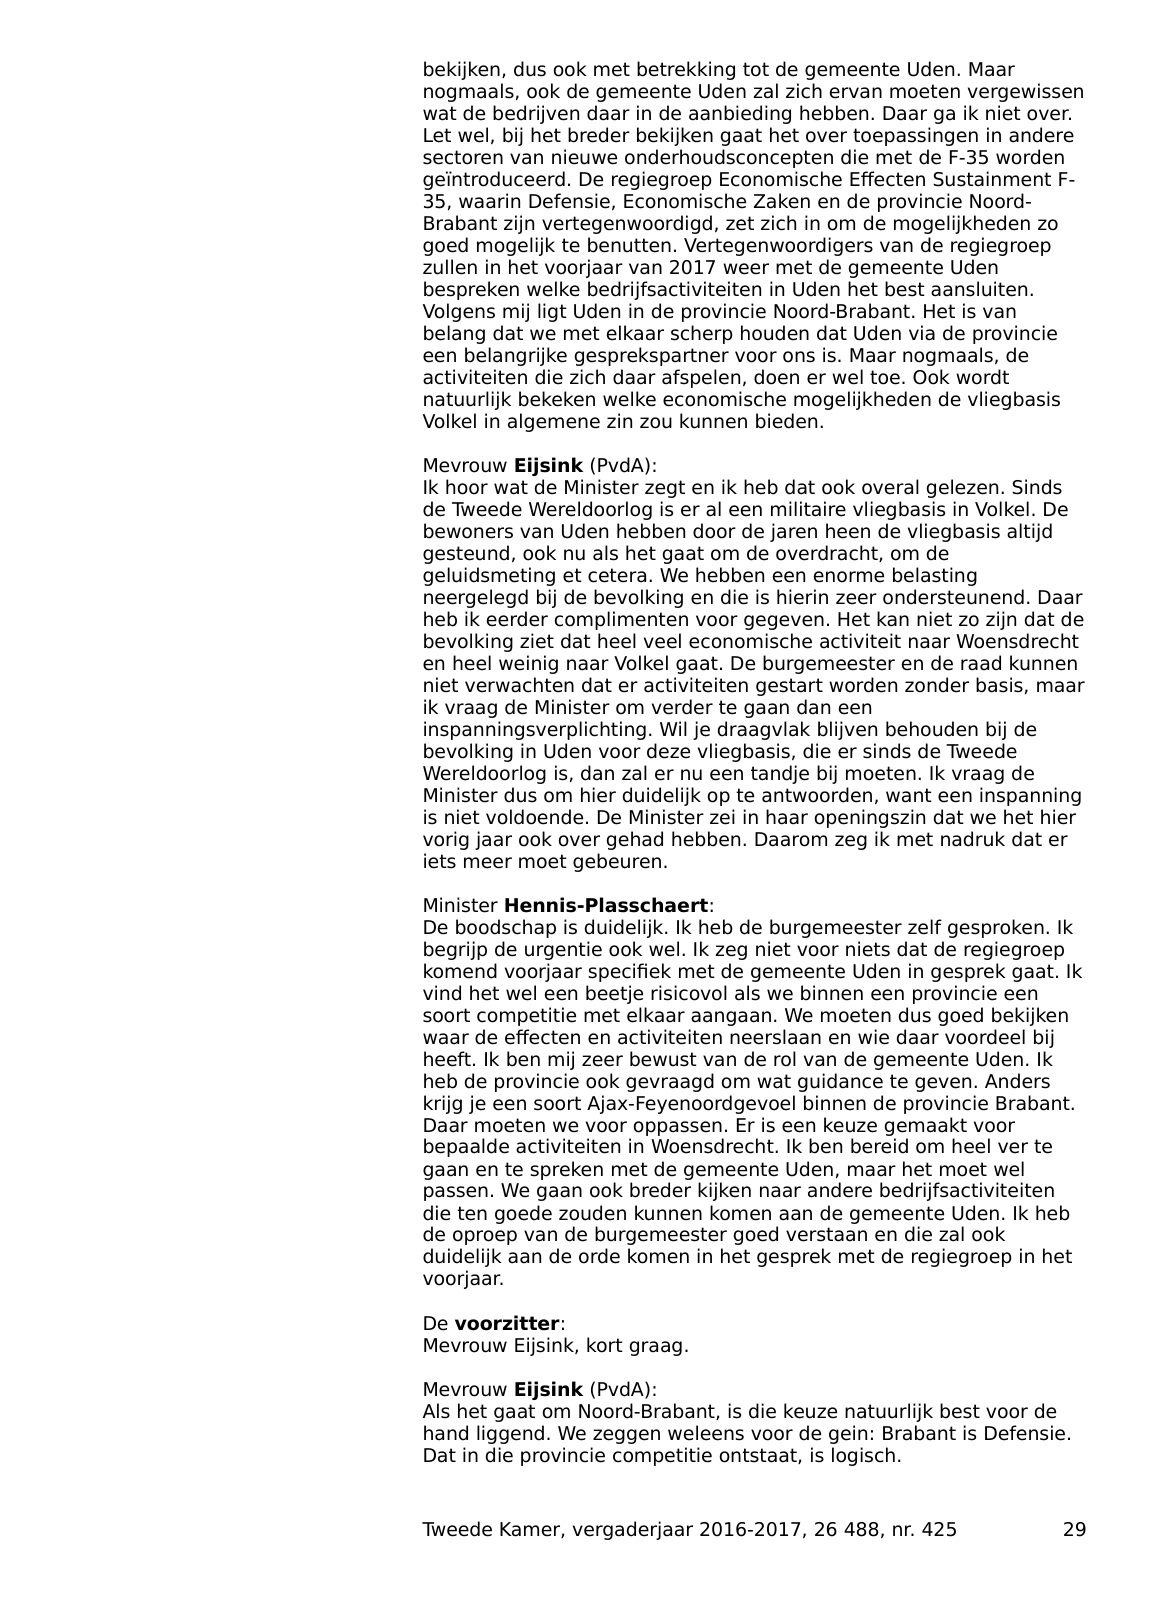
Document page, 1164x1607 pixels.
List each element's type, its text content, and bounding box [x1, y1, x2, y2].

text bekijken, dus ook met betrekking tot de gemeente Uden. Maar nogmaals, ook de gemeente Uden zal zich ervan moeten vergewissen wat de bedrijven daar in de aanbieding hebben. Daar ga ik niet over. Let wel, bij het breder bekijken gaat het over toepassingen in andere sectoren van nieuwe onderhoudsconcepten die met de F-35 worden geïntroduceerd. De regiegroep Economische Effecten Sustainment F-35, waarin Defensie, Economische Zaken en de provincie Noord-Brabant zijn vertegenwoordigd, zet zich in om de mogelijkheden zo goed mogelijk te benutten. Vertegenwoordigers van de regiegroep zullen in het voorjaar van 2017 weer met de gemeente Uden bespreken welke bedrijfsactiviteiten in Uden het best aansluiten. Volgens mij ligt Uden in de provincie Noord-Brabant. Het is van belang dat we met elkaar scherp houden dat Uden via de provincie een belangrijke gesprekspartner voor ons is. Maar nogmaals, de activiteiten die zich daar afspelen, doen er wel toe. Ook wordt natuurlijk bekeken welke economische mogelijkheden de vliegbasis Volkel in algemene zin zou kunnen bieden. [422, 59, 1087, 433]
text De boodschap is duidelijk. Ik heb de burgemeester zelf gesproken. Ik begrijp de urgentie ook wel. Ik zeg niet voor niets dat de regiegroep komend voorjaar specifiek met de gemeente Uden in gesprek gaat. Ik vind het wel een beetje risicovol als we binnen een provincie een soort competitie met elkaar aangaan. We moeten dus goed bekijken waar de effecten en activiteiten neerslaan en wie daar voordeel bij heeft. Ik ben mij zeer bewust van de rol van de gemeente Uden. Ik heb de provincie ook gevraagd om wat guidance te geven. Anders krijg je een soort Ajax-Feyenoordgevoel binnen de provincie Brabant. Daar moeten we voor oppassen. Er is een keuze gemaakt voor bepaalde activiteiten in Woensdrecht. Ik ben bereid om heel ver te gaan en te spreken met de gemeente Uden, maar het moet wel passen. We gaan ook breder kijken naar andere bedrijfsactiviteiten die ten goede zouden kunnen komen aan de gemeente Uden. Ik heb de oproep van de burgemeester goed verstaan en die zal ook duidelijk aan de orde komen in het gesprek met de regiegroep in het voorjaar. [422, 917, 1087, 1290]
text Minister Hennis-Plasschaert: [422, 895, 1087, 917]
text Mevrouw Eijsink (PvdA): [422, 455, 1087, 477]
text Mevrouw Eijsink, kort graag. [422, 1334, 1087, 1356]
text Mevrouw Eijsink (PvdA): [422, 1379, 1087, 1401]
text De voorzitter: [422, 1312, 1087, 1334]
text Als het gaat om Noord-Brabant, is die keuze natuurlijk best voor de hand liggend. We zeggen weleens voor de gein: Brabant is Defensie. Dat in die provincie competitie ontstaat, is logisch. [422, 1401, 1087, 1467]
text Ik hoor wat de Minister zegt en ik heb dat ook overal gelezen. Sinds de Tweede Wereldoorlog is er al een militaire vliegbasis in Volkel. De bewoners van Uden hebben door de jaren heen de vliegbasis altijd gesteund, ook nu als het gaat om de overdracht, om de geluidsmeting et cetera. We hebben een enorme belasting neergelegd bij de bevolking en die is hierin zeer ondersteunend. Daar heb ik eerder complimenten voor gegeven. Het kan niet zo zijn dat de bevolking ziet dat heel veel economische activiteit naar Woensdrecht en heel weinig naar Volkel gaat. De burgemeester en de raad kunnen niet verwachten dat er activiteiten gestart worden zonder basis, maar ik vraag de Minister om verder te gaan dan een inspanningsverplichting. Wil je draagvlak blijven behouden bij de bevolking in Uden voor deze vliegbasis, die er sinds de Tweede Wereldoorlog is, dan zal er nu een tandje bij moeten. Ik vraag de Minister dus om hier duidelijk op te antwoorden, want een inspanning is niet voldoende. De Minister zei in haar openingszin dat we het hier vorig jaar ook over gehad hebben. Daarom zeg ik met nadruk dat er iets meer moet gebeuren. [422, 477, 1087, 872]
